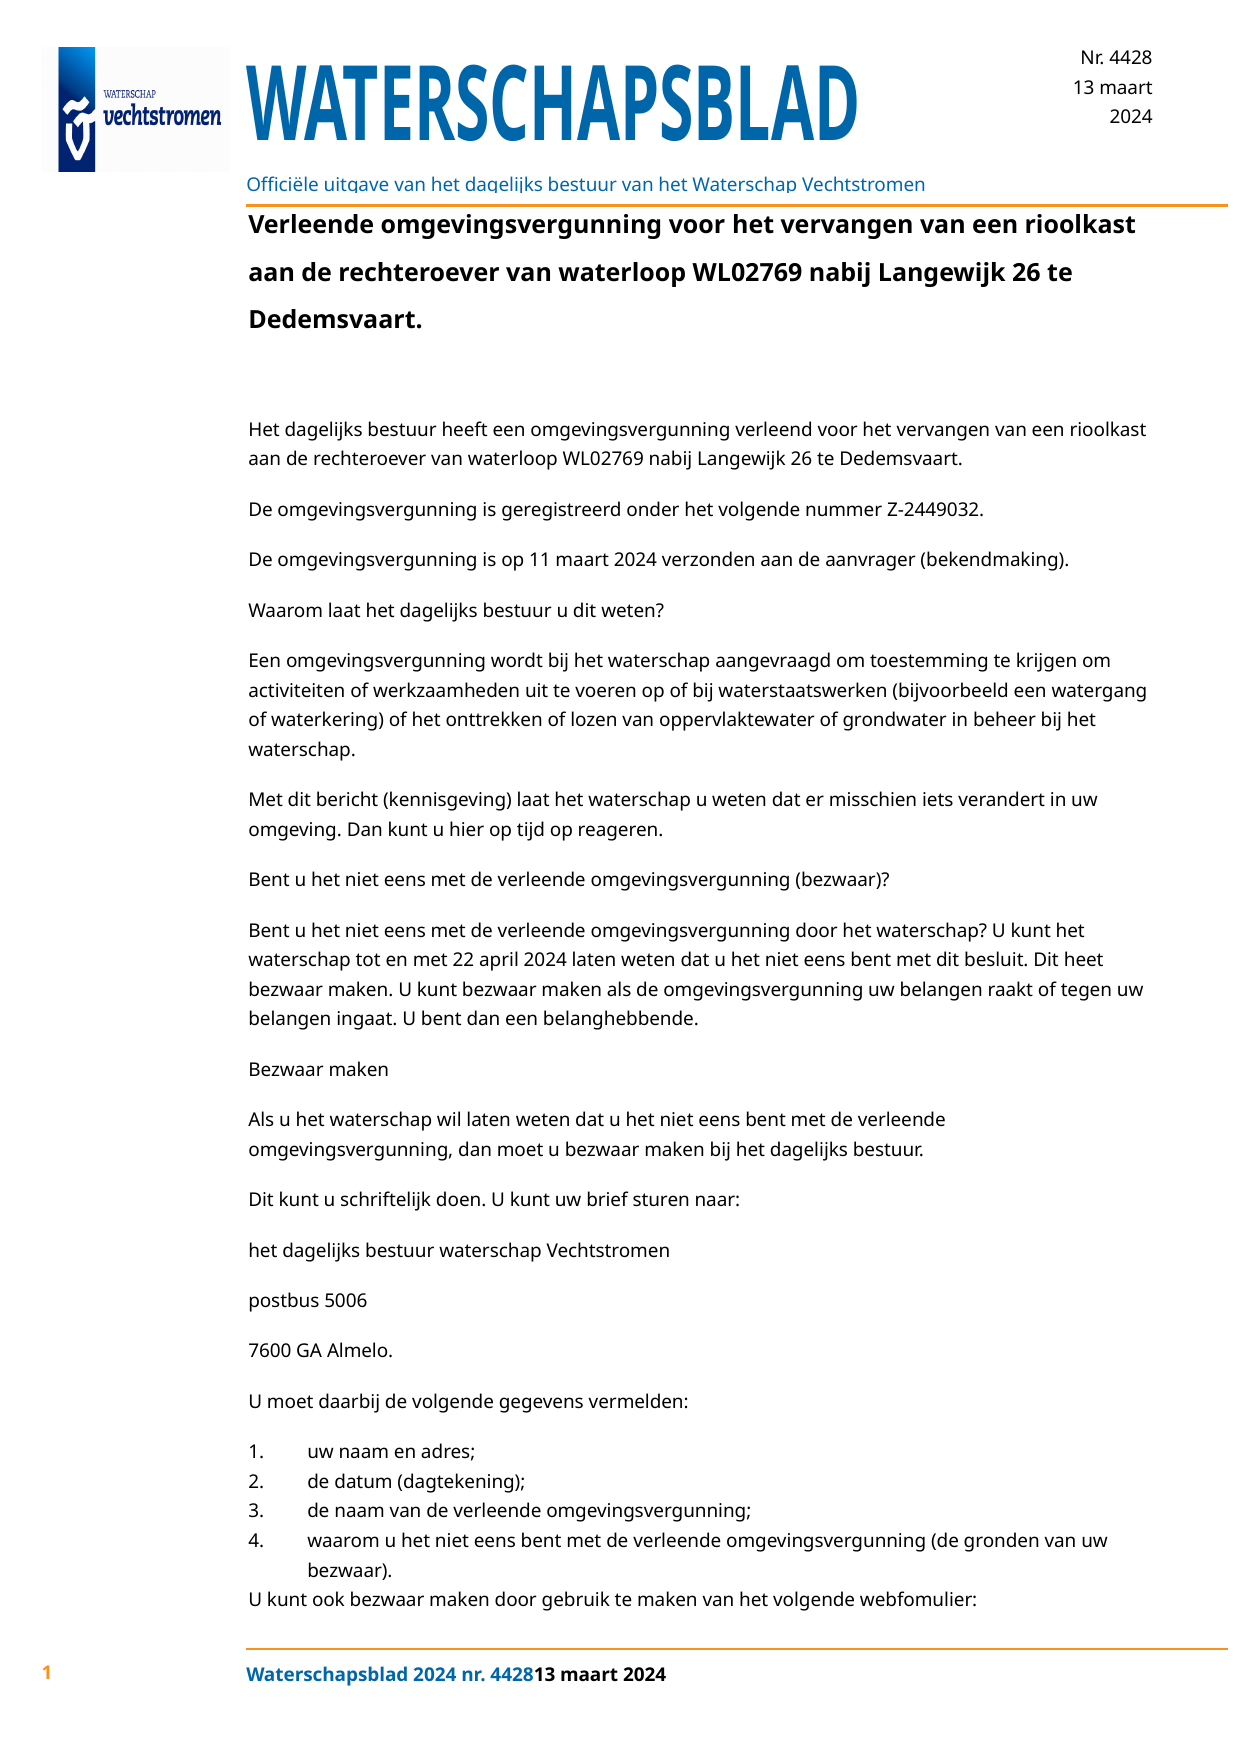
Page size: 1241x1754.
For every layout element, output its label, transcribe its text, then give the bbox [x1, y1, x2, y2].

text U kunt ook bezwaar maken door gebruik te maken van het volgende webfomulier: [248, 1586, 1152, 1612]
picture [41, 47, 231, 172]
text het dagelijks bestuur waterschap Vechtstromen [248, 1237, 1152, 1262]
text Bent u het niet eens met de verleende omgevingsvergunning door het waterschap? U kunt het waterschap tot en met 22 april 2024 laten weten dat u het niet eens bent met dit besluit. Dit heet bezwaar maken. U kunt bezwaar maken als de omgevingsvergunning uw belangen raakt of tegen uw belangen ingaat. U bent dan een belanghebbende. [248, 917, 1152, 1031]
text Bent u het niet eens met de verleende omgevingsvergunning (bezwaar)? [248, 866, 1152, 892]
text 7600 GA Almelo. [248, 1338, 1152, 1363]
text Met dit bericht (kennisgeving) laat het waterschap u weten dat er misschien iets verandert in uw omgeving. Dan kunt u hier op tijd op reageren. [248, 786, 1152, 842]
text Als u het waterschap wil laten weten dat u het niet eens bent met de verleende omgevingsvergunning, dan moet u bezwaar maken bij het dagelijks bestuur. [248, 1106, 1152, 1162]
text De omgevingsvergunning is geregistreerd onder het volgende nummer Z-2449032. [248, 496, 1152, 522]
list waarom u het niet eens bent met de verleende omgevingsvergunning (de gronden van uw bezwaar). [248, 1527, 1152, 1582]
text postbus 5006 [248, 1287, 1152, 1313]
text Het dagelijks bestuur heeft een omgevingsvergunning verleend voor het vervangen van een rioolkast aan de rechteroever van waterloop WL02769 nabij Langewijk 26 te Dedemsvaart. [248, 416, 1152, 471]
list de naam van de verleende omgevingsvergunning; [248, 1498, 1152, 1523]
list de datum (dagtekening); [248, 1468, 1152, 1494]
text Dit kunt u schriftelijk doen. U kunt uw brief sturen naar: [248, 1186, 1152, 1212]
text De omgevingsvergunning is op 11 maart 2024 verzonden aan de aanvrager (bekendmaking). [248, 546, 1152, 572]
text Verleende omgevingsvergunning voor het vervangen van een rioolkast aan de rechteroever van waterloop WL02769 nabij Langewijk 26 te Dedemsvaart. [248, 207, 1152, 336]
text U moet daarbij de volgende gegevens vermelden: [248, 1388, 1152, 1414]
list uw naam en adres; [248, 1438, 1152, 1464]
text Bezwaar maken [248, 1056, 1152, 1082]
text Een omgevingsvergunning wordt bij het waterschap aangevraagd om toestemming te krijgen om activiteiten of werkzaamheden uit te voeren op of bij waterstaatswerken (bijvoorbeeld een watergang of waterkering) of het onttrekken of lozen van oppervlaktewater of grondwater in beheer bij het waterschap. [248, 647, 1152, 762]
text Waarom laat het dagelijks bestuur u dit weten? [248, 597, 1152, 622]
